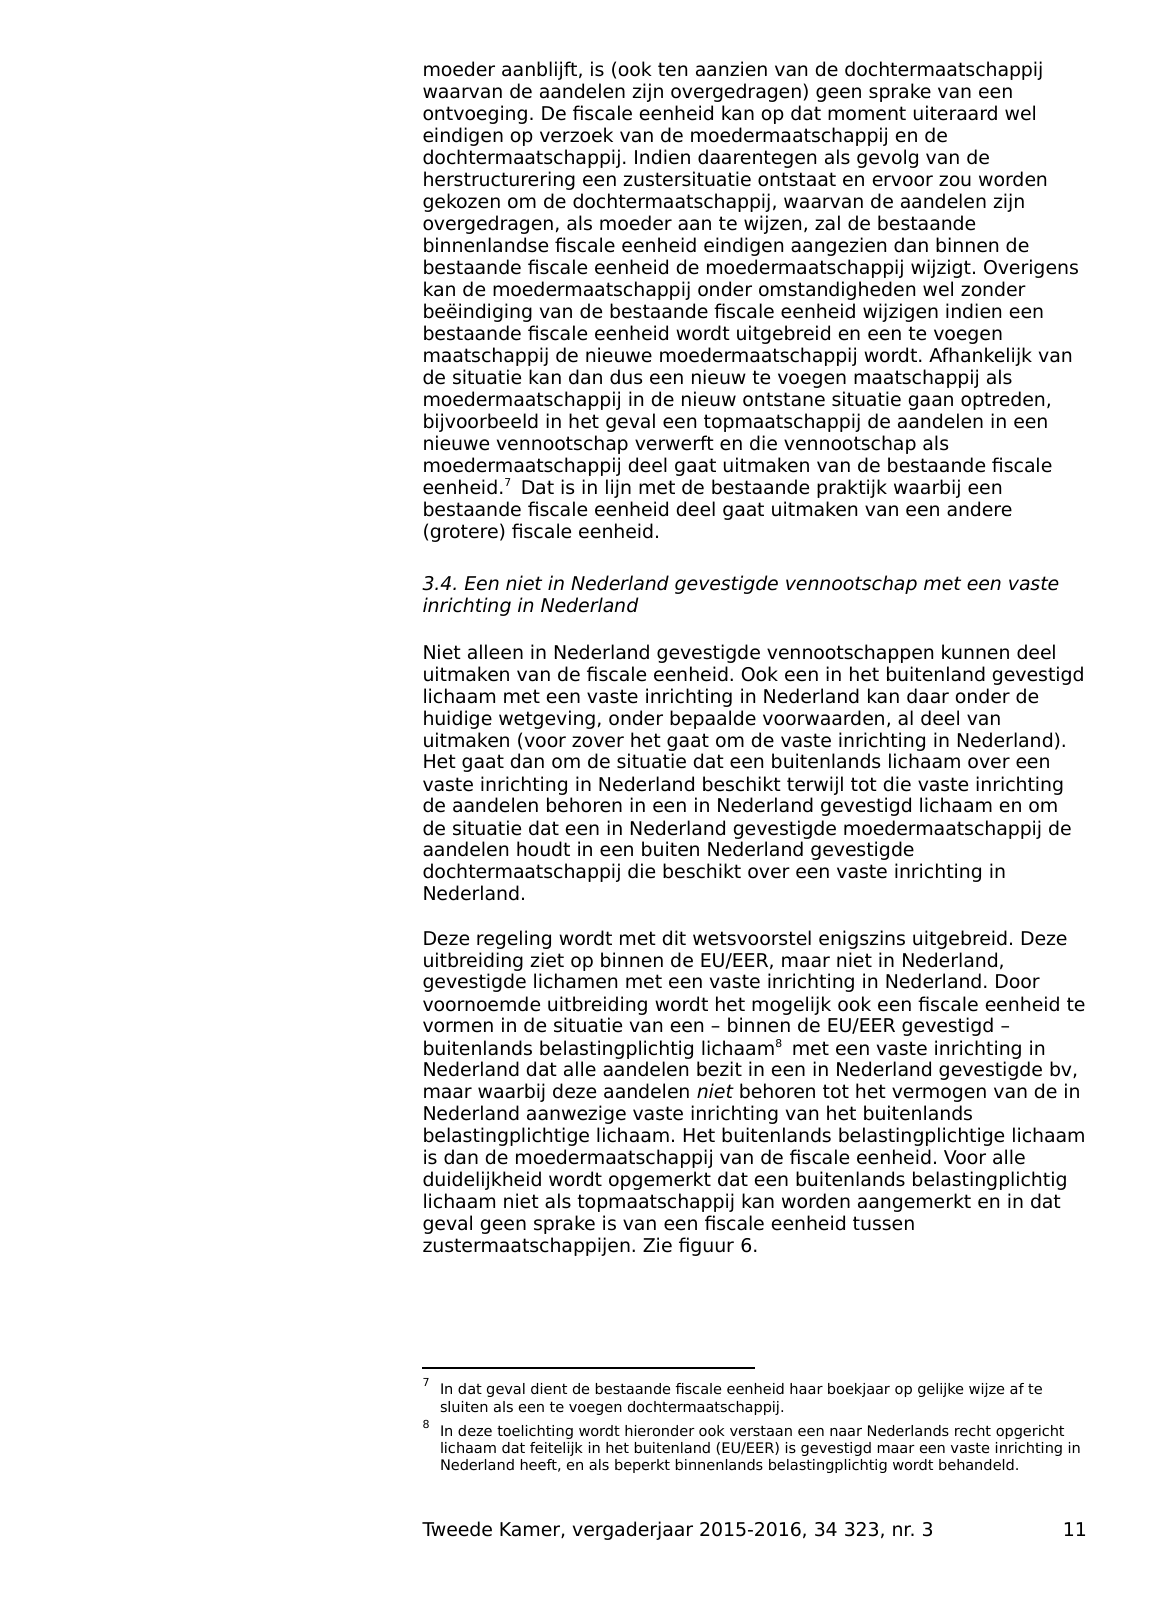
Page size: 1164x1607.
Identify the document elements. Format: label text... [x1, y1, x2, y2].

text moeder aanblijft, is (ook ten aanzien van de dochtermaatschappij waarvan de aandelen zijn overgedragen) geen sprake van een ontvoeging. De fiscale eenheid kan op dat moment uiteraard wel eindigen op verzoek van de moedermaatschappij en de dochtermaatschappij. Indien daarentegen als gevolg van de herstructurering een zustersituatie ontstaat en ervoor zou worden gekozen om de dochtermaatschappij, waarvan de aandelen zijn overgedragen, als moeder aan te wijzen, zal de bestaande binnenlandse fiscale eenheid eindigen aangezien dan binnen de bestaande fiscale eenheid de moedermaatschappij wijzigt. Overigens kan de moedermaatschappij onder omstandigheden wel zonder beëindiging van de bestaande fiscale eenheid wijzigen indien een bestaande fiscale eenheid wordt uitgebreid en een te voegen maatschappij de nieuwe moedermaatschappij wordt. Afhankelijk van de situatie kan dan dus een nieuw te voegen maatschappij als moedermaatschappij in de nieuw ontstane situatie gaan optreden, bijvoorbeeld in het geval een topmaatschappij de aandelen in een nieuwe vennootschap verwerft en die vennootschap als moedermaatschappij deel gaat uitmaken van de bestaande fiscale eenheid. Dat is in lijn met de bestaande praktijk waarbij een bestaande fiscale eenheid deel gaat uitmaken van een andere (grotere) fiscale eenheid. [422, 59, 1087, 543]
text In dat geval dient de bestaande fiscale eenheid haar boekjaar op gelijke wijze af te sluiten als een te voegen dochtermaatschappij. [422, 1377, 1087, 1416]
subtitle 3.4. Een niet in Nederland gevestigde vennootschap met een vaste inrichting in Nederland [422, 573, 1087, 617]
text Niet alleen in Nederland gevestigde vennootschappen kunnen deel uitmaken van de fiscale eenheid. Ook een in het buitenland gevestigd lichaam met een vaste inrichting in Nederland kan daar onder de huidige wetgeving, onder bepaalde voorwaarden, al deel van uitmaken (voor zover het gaat om de vaste inrichting in Nederland). Het gaat dan om de situatie dat een buitenlands lichaam over een vaste inrichting in Nederland beschikt terwijl tot die vaste inrichting de aandelen behoren in een in Nederland gevestigd lichaam en om de situatie dat een in Nederland gevestigde moedermaatschappij de aandelen houdt in een buiten Nederland gevestigde dochtermaatschappij die beschikt over een vaste inrichting in Nederland. [422, 642, 1087, 905]
text In deze toelichting wordt hieronder ook verstaan een naar Nederlands recht opgericht lichaam dat feitelijk in het buitenland (EU/EER) is gevestigd maar een vaste inrichting in Nederland heeft, en als beperkt binnenlands belastingplichtig wordt behandeld. [422, 1418, 1087, 1474]
text Deze regeling wordt met dit wetsvoorstel enigszins uitgebreid. Deze uitbreiding ziet op binnen de EU/EER, maar niet in Nederland, gevestigde lichamen met een vaste inrichting in Nederland. Door voornoemde uitbreiding wordt het mogelijk ook een fiscale eenheid te vormen in de situatie van een – binnen de EU/EER gevestigd – buitenlands belastingplichtig lichaam met een vaste inrichting in Nederland dat alle aandelen bezit in een in Nederland gevestigde bv, maar waarbij deze aandelen niet behoren tot het vermogen van de in Nederland aanwezige vaste inrichting van het buitenlands belastingplichtige lichaam. Het buitenlands belastingplichtige lichaam is dan de moedermaatschappij van de fiscale eenheid. Voor alle duidelijkheid wordt opgemerkt dat een buitenlands belastingplichtig lichaam niet als topmaatschappij kan worden aangemerkt en in dat geval geen sprake is van een fiscale eenheid tussen zustermaatschappijen. Zie figuur 6. [422, 927, 1087, 1257]
